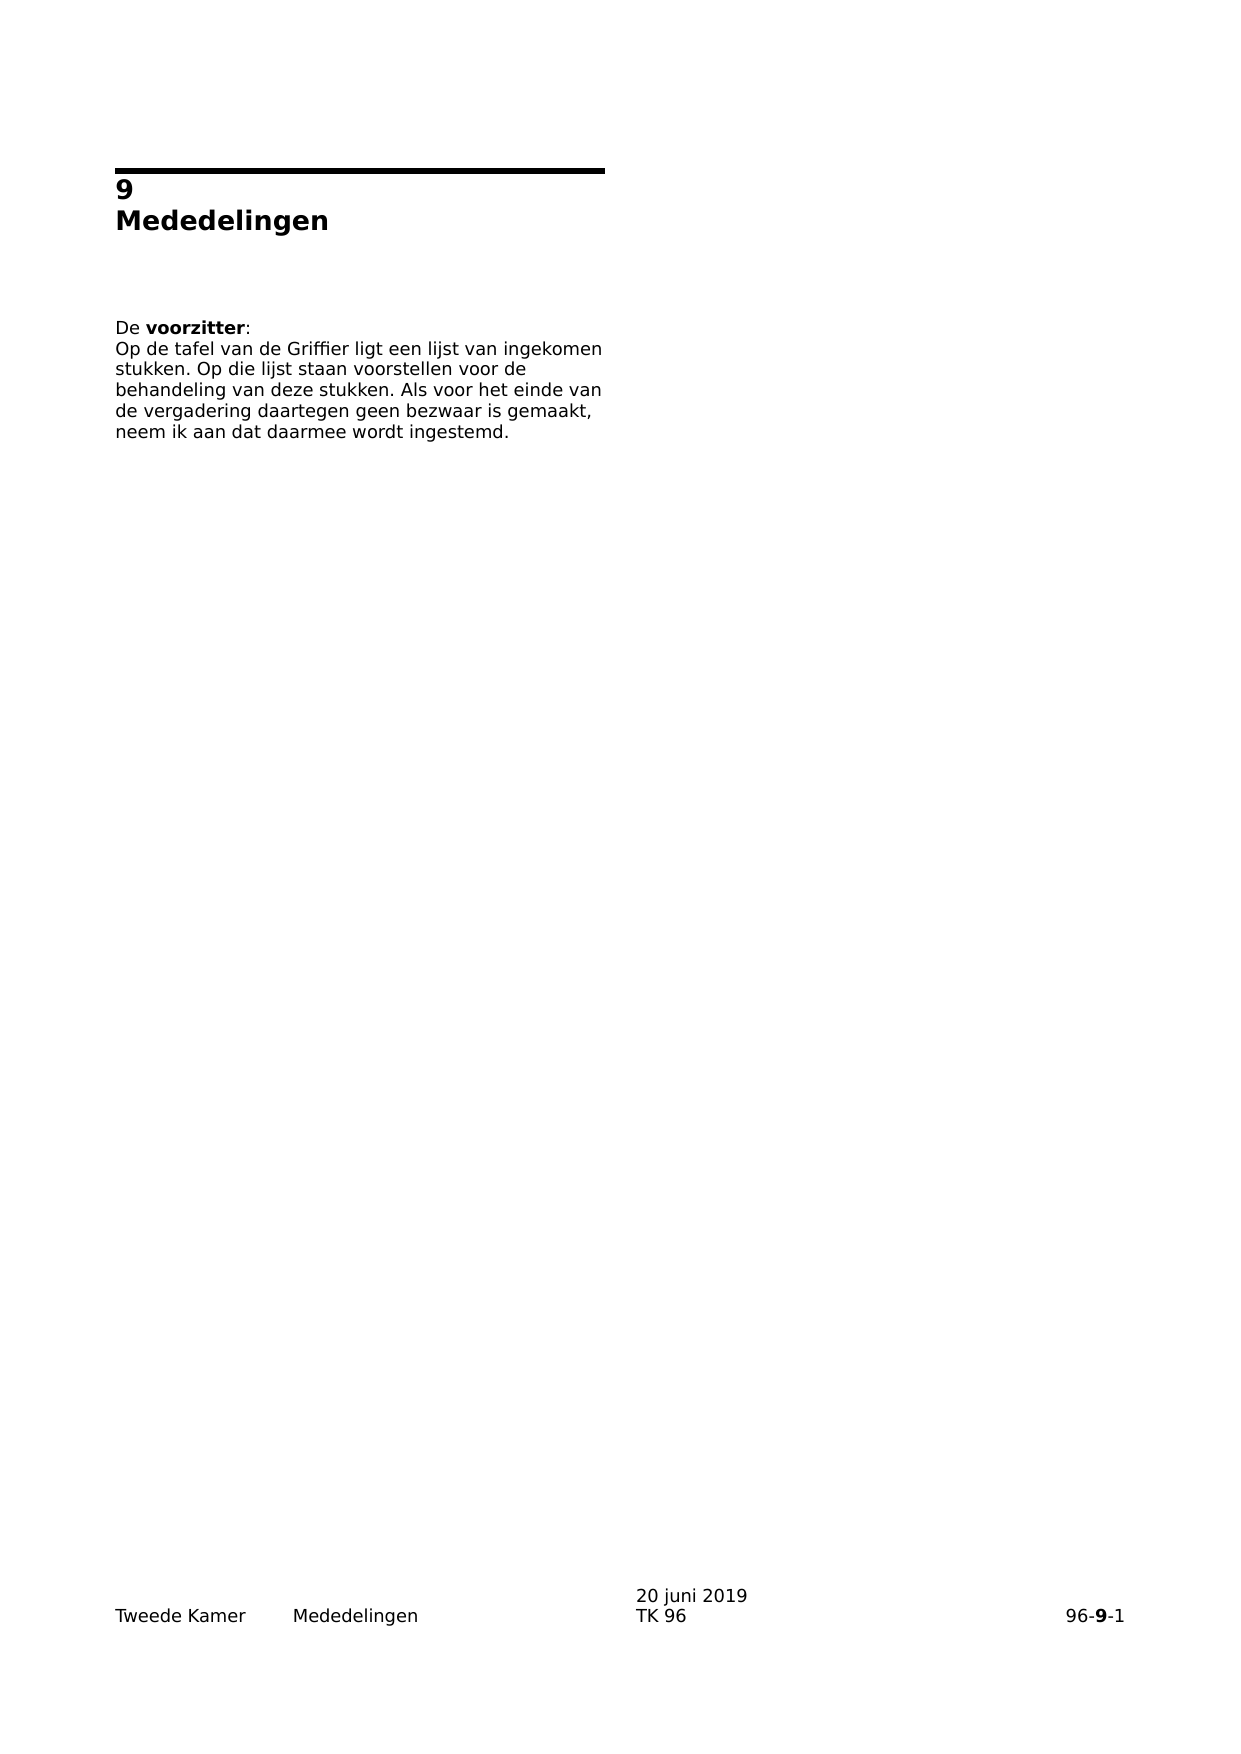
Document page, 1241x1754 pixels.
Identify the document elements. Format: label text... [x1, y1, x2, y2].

title 9 Mededelingen [115, 174, 605, 237]
text Op de tafel van de Griffier ligt een lijst van ingekomen stukken. Op die lijst staan voorstellen voor de behandeling van deze stukken. Als voor het einde van de vergadering daartegen geen bezwaar is gemaakt, neem ik aan dat daarmee wordt ingestemd. [115, 338, 605, 442]
text De voorzitter: [115, 318, 605, 338]
